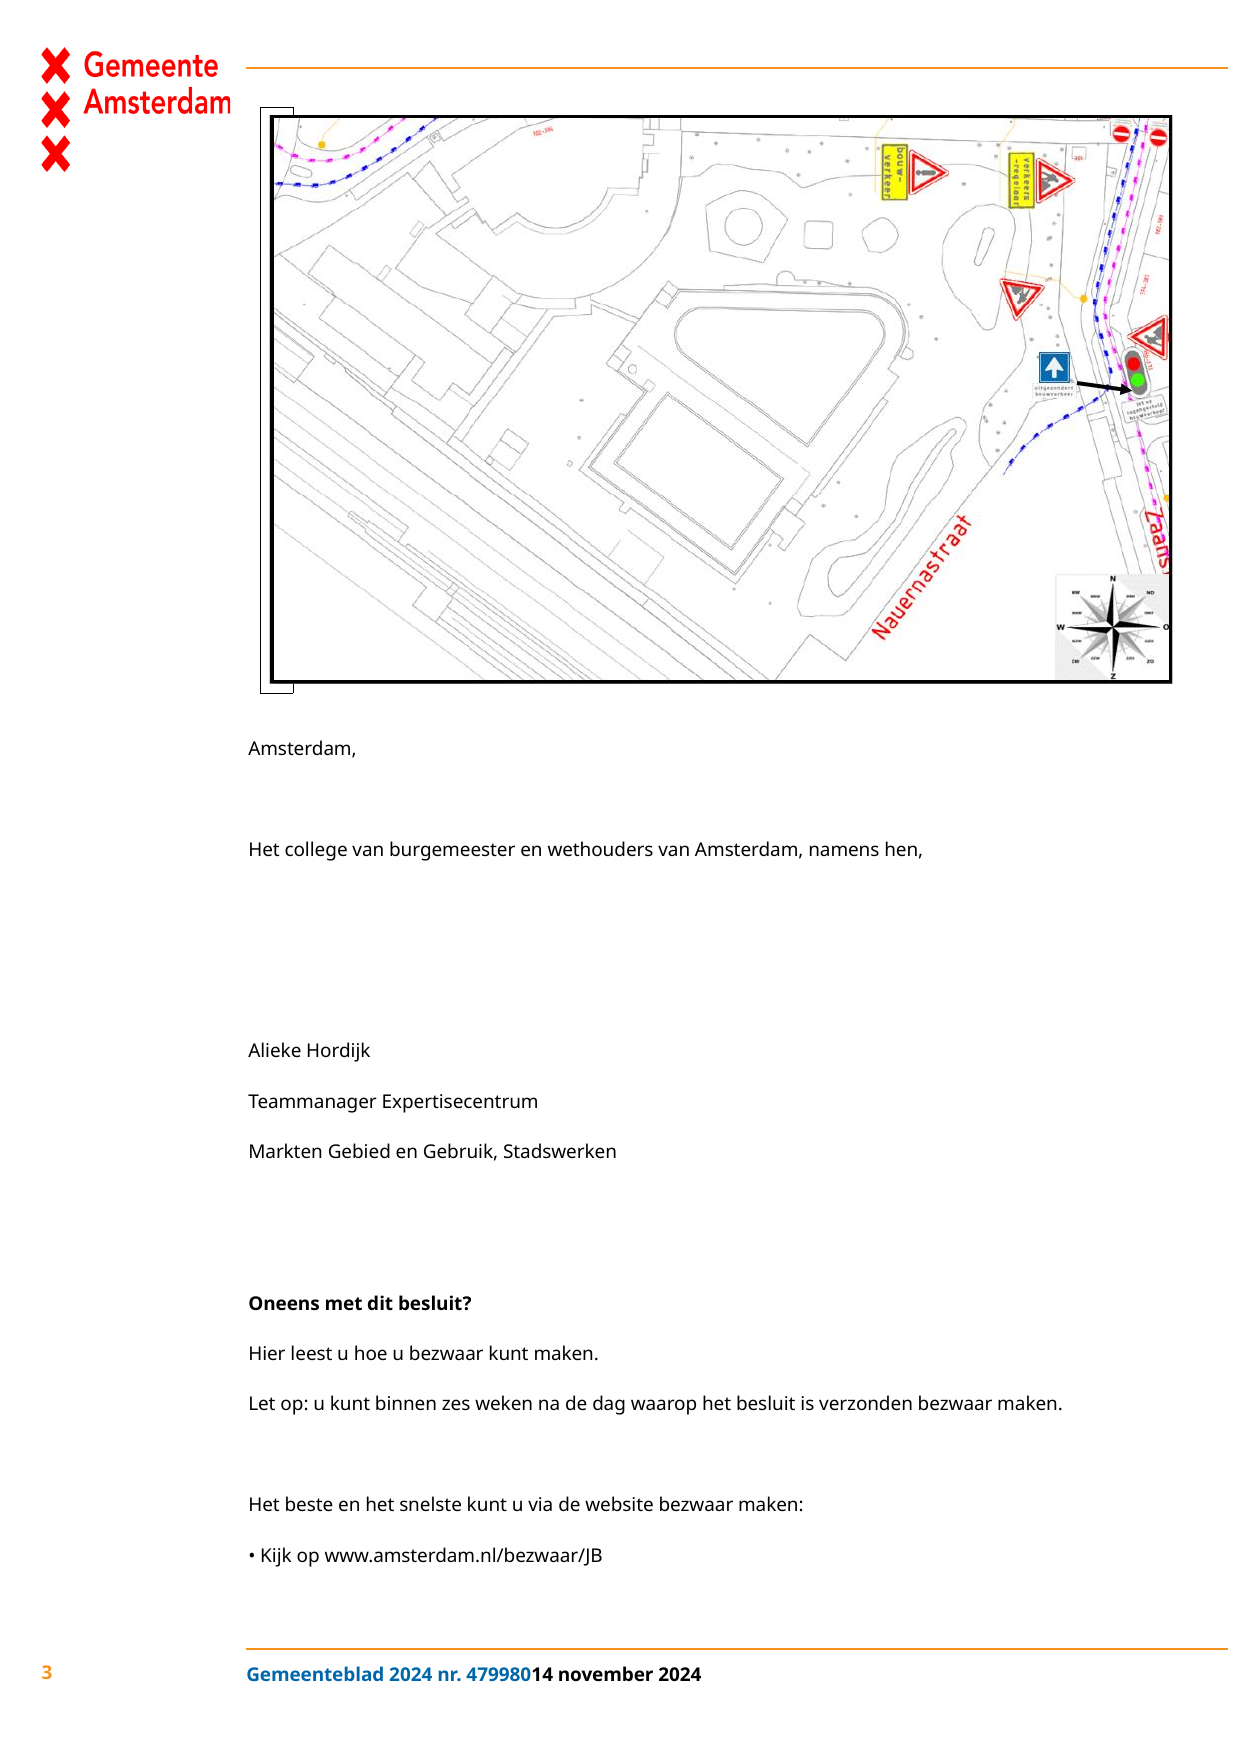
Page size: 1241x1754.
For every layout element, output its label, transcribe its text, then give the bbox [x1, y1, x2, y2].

text Het beste en het snelste kunt u via de website bezwaar maken: [248, 1491, 1152, 1517]
text Markten Gebied en Gebruik, Stadswerken [248, 1138, 1152, 1164]
text Alieke Hordijk [248, 1038, 1152, 1063]
text Het college van burgemeester en wethouders van Amsterdam, namens hen, [248, 836, 1152, 862]
picture [41, 47, 231, 172]
text Let op: u kunt binnen zes weken na de dag waarop het besluit is verzonden bezwaar maken. [248, 1391, 1152, 1416]
picture [268, 115, 1173, 684]
text Teammanager Expertisecentrum [248, 1088, 1152, 1114]
text Hier leest u hoe u bezwaar kunt maken. [248, 1340, 1152, 1366]
text Amsterdam, [248, 735, 1152, 761]
text Oneens met dit besluit? [248, 1290, 1152, 1315]
text • Kijk op www.amsterdam.nl/bezwaar/JB [248, 1542, 1152, 1567]
